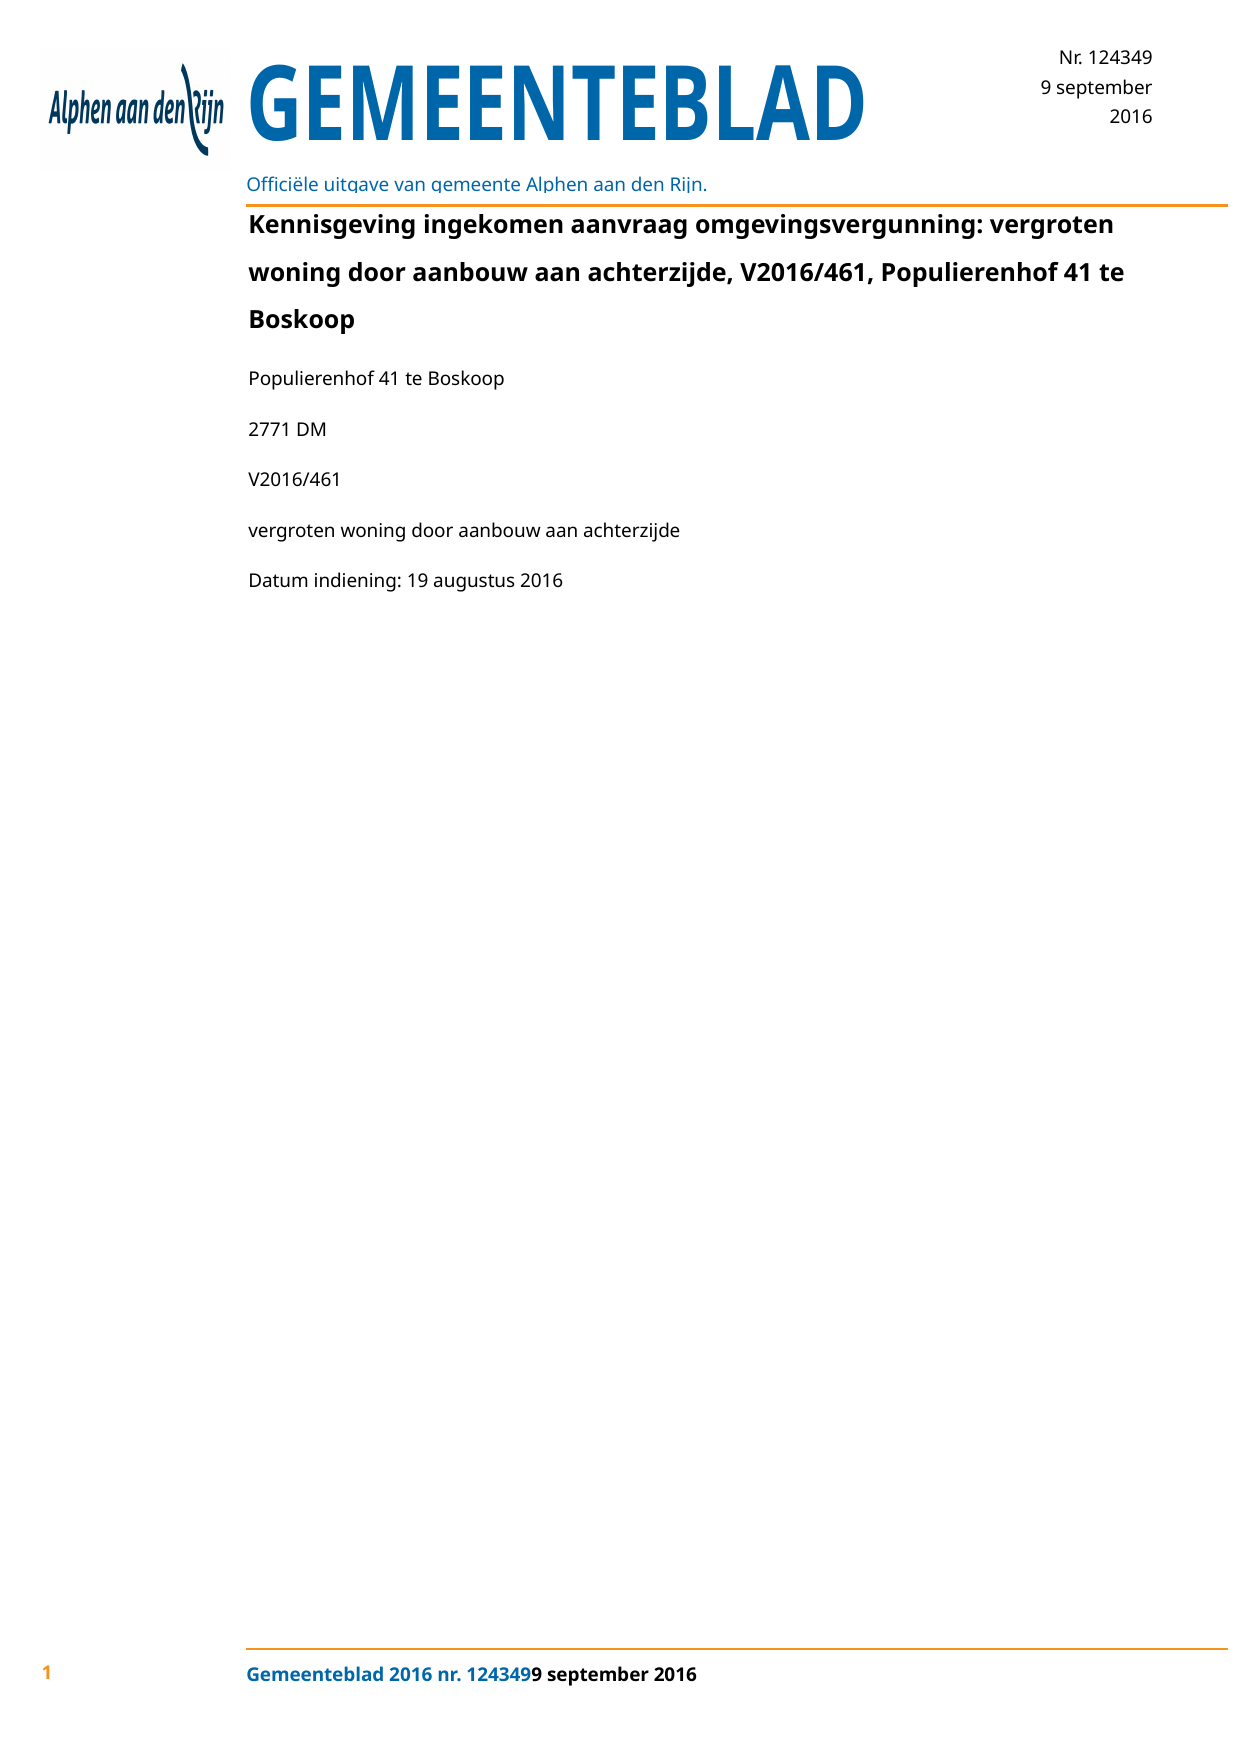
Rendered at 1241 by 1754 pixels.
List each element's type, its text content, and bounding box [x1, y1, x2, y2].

text 2771 DM [248, 416, 1152, 442]
text Datum indiening: 19 augustus 2016 [248, 567, 1152, 593]
picture [41, 47, 231, 172]
text Populierenhof 41 te Boskoop [248, 366, 1152, 391]
text vergroten woning door aanbouw aan achterzijde [248, 517, 1152, 542]
text Kennisgeving ingekomen aanvraag omgevingsvergunning: vergroten woning door aanbouw aan achterzijde, V2016/461, Populierenhof 41 te Boskoop [248, 207, 1152, 336]
text V2016/461 [248, 466, 1152, 492]
